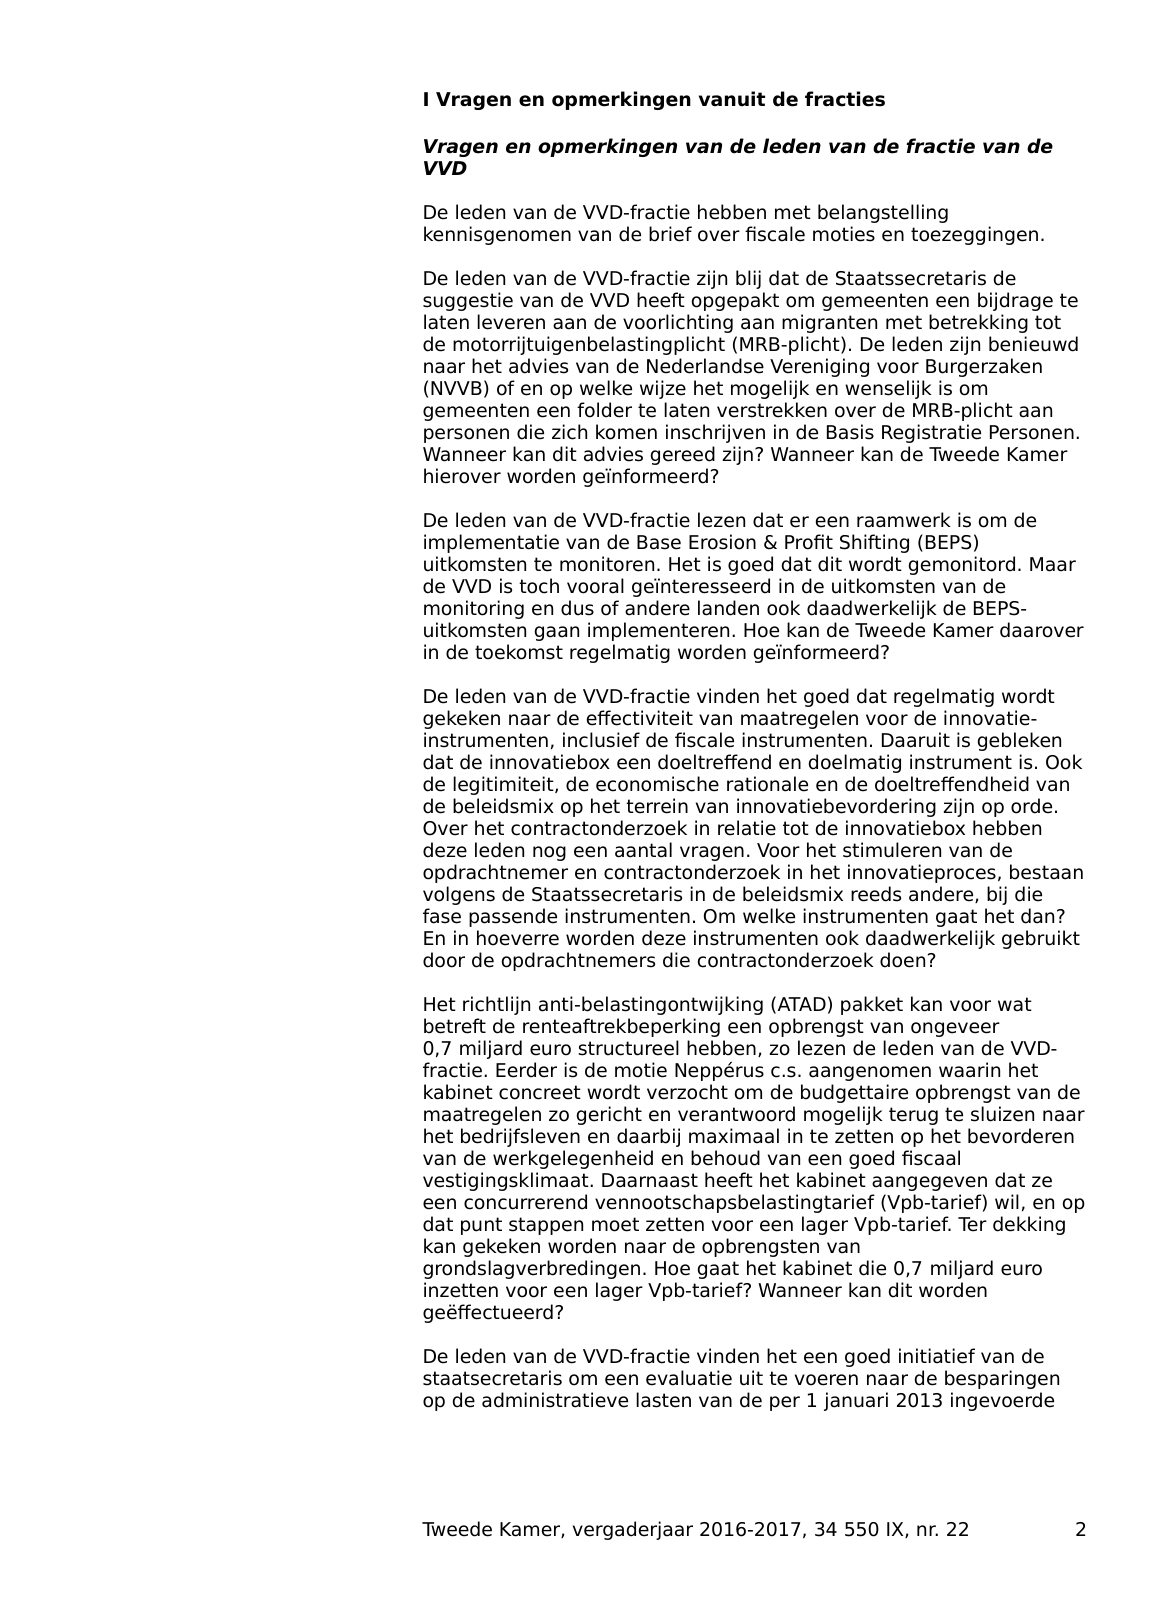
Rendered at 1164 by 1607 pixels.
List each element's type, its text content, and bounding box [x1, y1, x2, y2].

subtitle I Vragen en opmerkingen vanuit de fracties [422, 89, 1087, 111]
text De leden van de VVD-fractie hebben met belangstelling kennisgenomen van de brief over fiscale moties en toezeggingen. [422, 202, 1087, 246]
text De leden van de VVD-fractie vinden het een goed initiatief van de staatsecretaris om een evaluatie uit te voeren naar de besparingen op de administratieve lasten van de per 1 januari 2013 ingevoerde [422, 1346, 1087, 1412]
text De leden van de VVD-fractie vinden het goed dat regelmatig wordt gekeken naar de effectiviteit van maatregelen voor de innovatie-instrumenten, inclusief de fiscale instrumenten. Daaruit is gebleken dat de innovatiebox een doeltreffend en doelmatig instrument is. Ook de legitimiteit, de economische rationale en de doeltreffendheid van de beleidsmix op het terrein van innovatiebevordering zijn op orde. Over het contractonderzoek in relatie tot de innovatiebox hebben deze leden nog een aantal vragen. Voor het stimuleren van de opdrachtnemer en contractonderzoek in het innovatieproces, bestaan volgens de Staatssecretaris in de beleidsmix reeds andere, bij die fase passende instrumenten. Om welke instrumenten gaat het dan? En in hoeverre worden deze instrumenten ook daadwerkelijk gebruikt door de opdrachtnemers die contractonderzoek doen? [422, 686, 1087, 972]
text Het richtlijn anti-belastingontwijking (ATAD) pakket kan voor wat betreft de renteaftrekbeperking een opbrengst van ongeveer 0,7 miljard euro structureel hebben, zo lezen de leden van de VVD-fractie. Eerder is de motie Neppérus c.s. aangenomen waarin het kabinet concreet wordt verzocht om de budgettaire opbrengst van de maatregelen zo gericht en verantwoord mogelijk terug te sluizen naar het bedrijfsleven en daarbij maximaal in te zetten op het bevorderen van de werkgelegenheid en behoud van een goed fiscaal vestigingsklimaat. Daarnaast heeft het kabinet aangegeven dat ze een concurrerend vennootschapsbelastingtarief (Vpb-tarief) wil, en op dat punt stappen moet zetten voor een lager Vpb-tarief. Ter dekking kan gekeken worden naar de opbrengsten van grondslagverbredingen. Hoe gaat het kabinet die 0,7 miljard euro inzetten voor een lager Vpb-tarief? Wanneer kan dit worden geëffectueerd? [422, 994, 1087, 1324]
text De leden van de VVD-fractie lezen dat er een raamwerk is om de implementatie van de Base Erosion & Profit Shifting (BEPS) uitkomsten te monitoren. Het is goed dat dit wordt gemonitord. Maar de VVD is toch vooral geïnteresseerd in de uitkomsten van de monitoring en dus of andere landen ook daadwerkelijk de BEPS-uitkomsten gaan implementeren. Hoe kan de Tweede Kamer daarover in de toekomst regelmatig worden geïnformeerd? [422, 510, 1087, 664]
subtitle Vragen en opmerkingen van de leden van de fractie van de VVD [422, 136, 1087, 180]
text De leden van de VVD-fractie zijn blij dat de Staatssecretaris de suggestie van de VVD heeft opgepakt om gemeenten een bijdrage te laten leveren aan de voorlichting aan migranten met betrekking tot de motorrijtuigenbelastingplicht (MRB-plicht). De leden zijn benieuwd naar het advies van de Nederlandse Vereniging voor Burgerzaken (NVVB) of en op welke wijze het mogelijk en wenselijk is om gemeenten een folder te laten verstrekken over de MRB-plicht aan personen die zich komen inschrijven in de Basis Registratie Personen. Wanneer kan dit advies gereed zijn? Wanneer kan de Tweede Kamer hierover worden geïnformeerd? [422, 268, 1087, 488]
